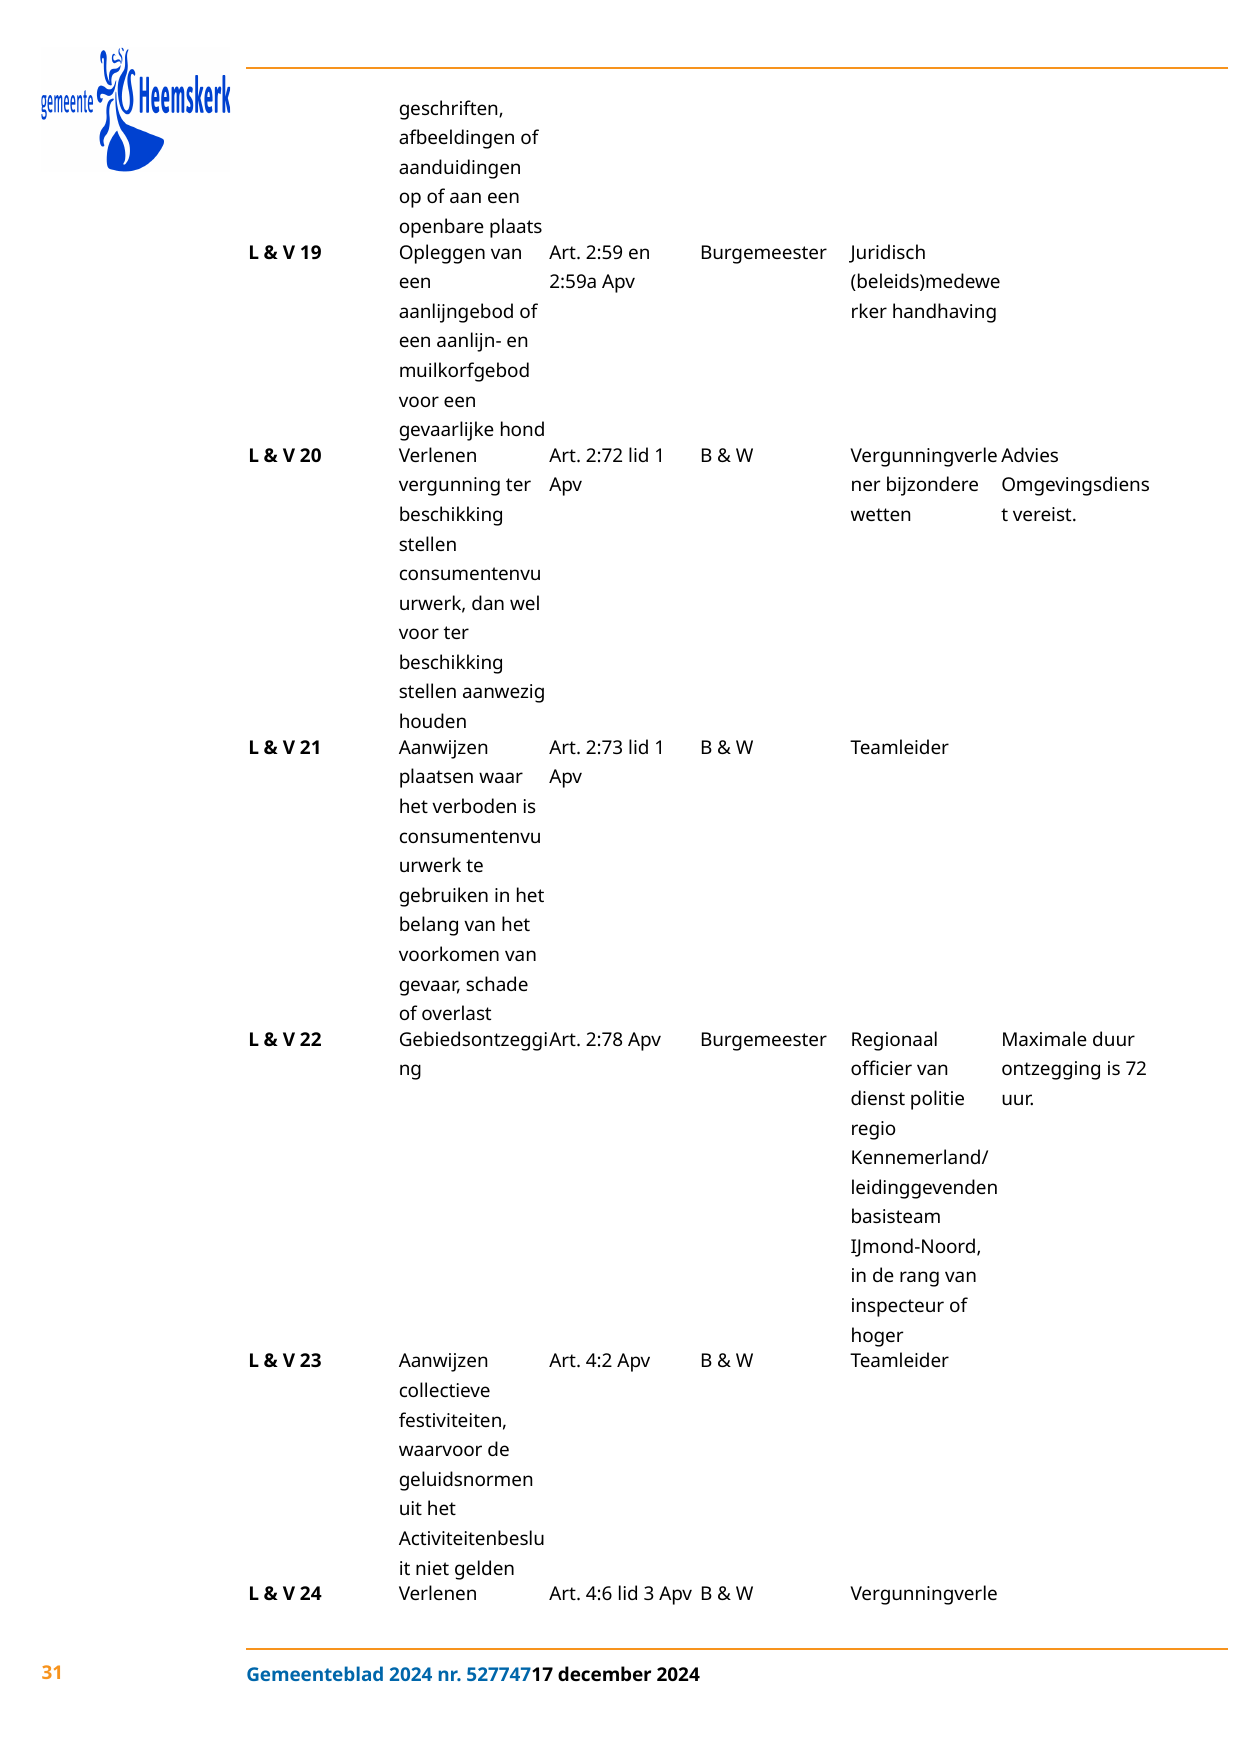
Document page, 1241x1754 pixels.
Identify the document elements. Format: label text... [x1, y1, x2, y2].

table_cell Burgemeester [700, 1026, 850, 1348]
table_cell L & V 20 [248, 442, 398, 734]
table_cell Regionaal officier van dienst politie regio Kennemerland/ leidinggevenden basisteam IJmond-Noord, in de rang van inspecteur of hoger [850, 1026, 1001, 1348]
table_cell Art. 2:78 Apv [549, 1026, 700, 1348]
table_cell Art. 4:2 Apv [549, 1348, 700, 1580]
table_cell [1001, 1580, 1152, 1606]
table_cell B & W [700, 1580, 850, 1606]
table_cell Verlenen [399, 1580, 549, 1606]
table_cell Juridisch (beleids)medewerker handhaving [850, 239, 1001, 442]
table_cell Burgemeester [700, 239, 850, 442]
table_cell Art. 4:6 lid 3 Apv [549, 1580, 700, 1606]
table_cell [1001, 734, 1152, 1026]
table_cell L & V 21 [248, 734, 398, 1026]
table_cell L & V 22 [248, 1026, 398, 1348]
table_cell L & V 19 [248, 239, 398, 442]
table_cell Vergunningverle [850, 1580, 1001, 1606]
table_cell [1001, 95, 1152, 239]
table_cell Gebiedsontzegging [399, 1026, 549, 1348]
table_cell Art. 2:73 lid 1 Apv [549, 734, 700, 1026]
table_cell L & V 24 [248, 1580, 398, 1606]
table_cell Aanwijzen plaatsen waar het verboden is consumentenvuurwerk te gebruiken in het belang van het voorkomen van gevaar, schade of overlast [399, 734, 549, 1026]
table_cell B & W [700, 1348, 850, 1580]
table_cell Teamleider [850, 1348, 1001, 1580]
picture [41, 47, 231, 172]
table_cell Aanwijzen collectieve festiviteiten, waarvoor de geluidsnormen uit het Activiteitenbesluit niet gelden [399, 1348, 549, 1580]
table_cell Maximale duur ontzegging is 72 uur. [1001, 1026, 1152, 1348]
table_cell [850, 95, 1001, 239]
table_cell [700, 95, 850, 239]
table_cell Art. 2:59 en 2:59a Apv [549, 239, 700, 442]
table_cell Opleggen van een aanlijngebod of een aanlijn- en muilkorfgebod voor een gevaarlijke hond [399, 239, 549, 442]
table_cell Art. 2:72 lid 1 Apv [549, 442, 700, 734]
table_cell geschriften, afbeeldingen of aanduidingen op of aan een openbare plaats [399, 95, 549, 239]
table_cell B & W [700, 442, 850, 734]
table_cell Advies Omgevingsdienst vereist. [1001, 442, 1152, 734]
table_cell L & V 23 [248, 1348, 398, 1580]
table_cell Verlenen vergunning ter beschikking stellen consumentenvuurwerk, dan wel voor ter beschikking stellen aanwezig houden [399, 442, 549, 734]
table_cell B & W [700, 734, 850, 1026]
table_cell Vergunningverlener bijzondere wetten [850, 442, 1001, 734]
table_cell Teamleider [850, 734, 1001, 1026]
table_cell [1001, 239, 1152, 442]
table_cell [248, 95, 398, 239]
table_cell [549, 95, 700, 239]
table_cell [1001, 1348, 1152, 1580]
